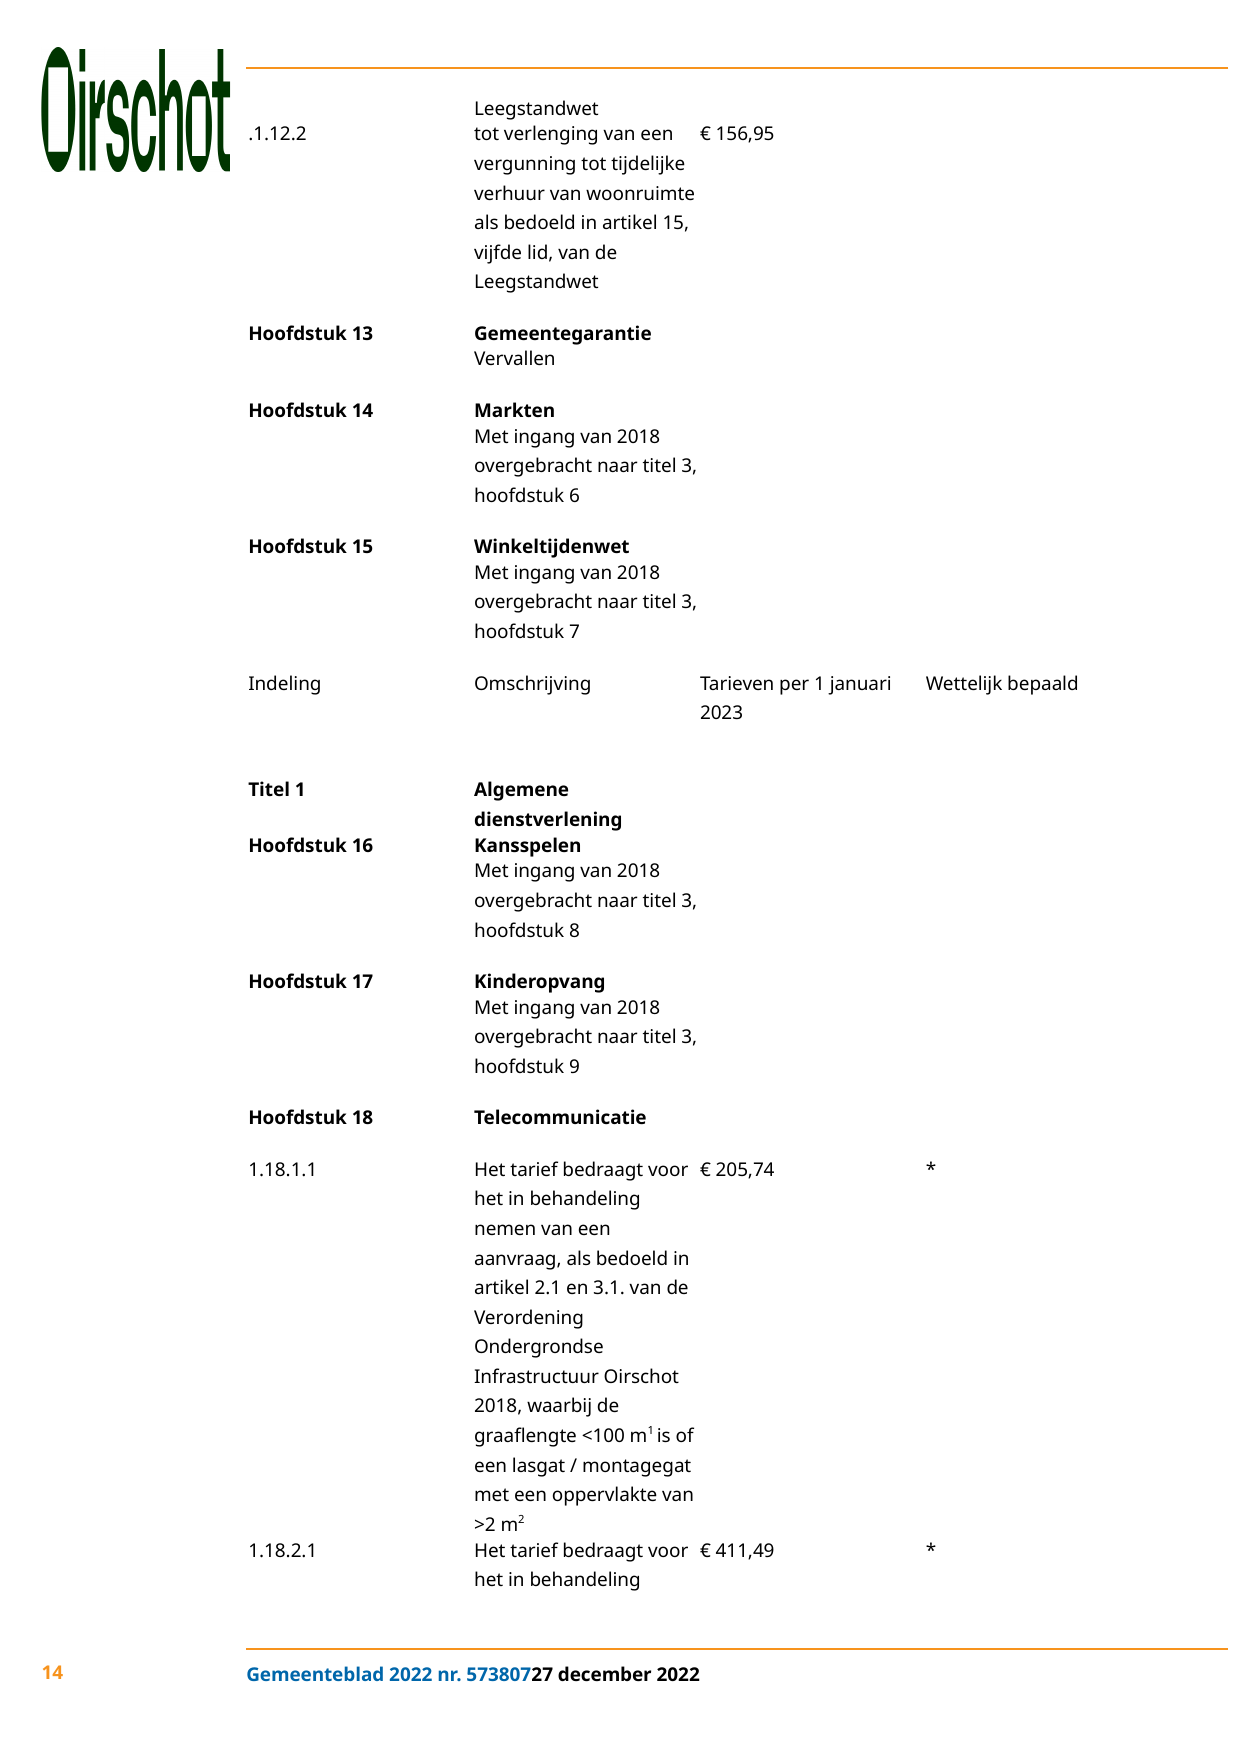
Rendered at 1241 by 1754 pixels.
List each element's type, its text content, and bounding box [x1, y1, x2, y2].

table_cell Met ingang van 2018 overgebracht naar titel 3, hoofdstuk 6 [474, 423, 700, 508]
table_cell [700, 994, 926, 1079]
table_cell [926, 534, 1152, 559]
table_cell Hoofdstuk 16 [248, 832, 474, 858]
table_cell Algemene dienstverlening [474, 777, 700, 832]
table_cell [700, 294, 926, 320]
table_cell [700, 832, 926, 858]
table_cell [700, 1105, 926, 1130]
table_cell [926, 777, 1152, 832]
table_cell [700, 508, 926, 533]
table_cell [926, 346, 1152, 371]
table_cell Gemeentegarantie [474, 320, 700, 346]
table_cell [248, 1079, 474, 1104]
table_cell [248, 994, 474, 1079]
table_cell 1.18.2.1 [248, 1537, 474, 1592]
table_cell [700, 943, 926, 968]
table_cell [248, 423, 474, 508]
table_cell [700, 725, 926, 751]
table_cell [926, 371, 1152, 397]
table_cell [926, 725, 1152, 751]
table_cell [700, 423, 926, 508]
table_cell [926, 294, 1152, 320]
table_cell [248, 508, 474, 533]
table_cell € 411,49 [700, 1537, 926, 1592]
picture [41, 47, 231, 172]
table_cell [926, 968, 1152, 994]
table_cell [700, 534, 926, 559]
table_cell [926, 508, 1152, 533]
table_cell [926, 858, 1152, 942]
table_cell [926, 95, 1152, 121]
table_cell [700, 397, 926, 423]
table_cell Kansspelen [474, 832, 700, 858]
table_cell Tarieven per 1 januari 2023 [700, 670, 926, 725]
table_cell Hoofdstuk 13 [248, 320, 474, 346]
table_cell [248, 858, 474, 942]
table_cell [926, 121, 1152, 294]
table_cell Vervallen [474, 346, 700, 371]
table_cell Met ingang van 2018 overgebracht naar titel 3, hoofdstuk 9 [474, 994, 700, 1079]
table_cell Hoofdstuk 14 [248, 397, 474, 423]
table_cell [474, 1079, 700, 1104]
table_cell Wettelijk bepaald [926, 670, 1152, 725]
table_cell [700, 95, 926, 121]
table_cell Met ingang van 2018 overgebracht naar titel 3, hoofdstuk 7 [474, 559, 700, 644]
table_cell Indeling [248, 670, 474, 725]
table_cell tot verlenging van een vergunning tot tijdelijke verhuur van woonruimte als bedoeld in artikel 15, vijfde lid, van de Leegstandwet [474, 121, 700, 294]
table_cell [248, 644, 474, 670]
table_cell [474, 751, 700, 777]
table_cell [926, 1130, 1152, 1156]
table_cell [474, 1130, 700, 1156]
table_cell Hoofdstuk 17 [248, 968, 474, 994]
table_cell [926, 994, 1152, 1079]
table_cell [926, 751, 1152, 777]
table_cell [248, 943, 474, 968]
table_cell Telecommunicatie [474, 1105, 700, 1130]
table_cell [474, 644, 700, 670]
table_cell [700, 346, 926, 371]
table_cell Hoofdstuk 15 [248, 534, 474, 559]
table_cell [700, 559, 926, 644]
table_cell [700, 858, 926, 942]
table_cell Leegstandwet [474, 95, 700, 121]
table_cell € 205,74 [700, 1156, 926, 1537]
table_cell Winkeltijdenwet [474, 534, 700, 559]
table_cell [474, 371, 700, 397]
table_cell [248, 371, 474, 397]
table_cell [248, 725, 474, 751]
table_cell [700, 371, 926, 397]
table_cell * [926, 1156, 1152, 1537]
table_cell [248, 294, 474, 320]
table_cell [700, 751, 926, 777]
table_cell Het tarief bedraagt voor het in behandeling nemen van een aanvraag, als bedoeld in artikel 2.1 en 3.1. van de Verordening Ondergrondse Infrastructuur Oirschot 2018, waarbij de graaflengte <100 m1 is of een lasgat / montagegat met een oppervlakte van >2 m2 [474, 1156, 700, 1537]
table_cell Het tarief bedraagt voor het in behandeling [474, 1537, 700, 1592]
table_cell 1.18.1.1 [248, 1156, 474, 1537]
table_cell .1.12.2 [248, 121, 474, 294]
table_cell [700, 644, 926, 670]
table_cell [700, 320, 926, 346]
table_cell [248, 346, 474, 371]
table_cell [248, 95, 474, 121]
table_cell Titel 1 [248, 777, 474, 832]
table_cell Markten [474, 397, 700, 423]
table_cell [700, 1079, 926, 1104]
table_cell [700, 1130, 926, 1156]
table_cell [926, 832, 1152, 858]
table_cell € 156,95 [700, 121, 926, 294]
table_cell [248, 1130, 474, 1156]
table_cell [474, 508, 700, 533]
table_cell [248, 751, 474, 777]
table_cell [474, 725, 700, 751]
table_cell [700, 968, 926, 994]
table_cell [474, 294, 700, 320]
table_cell [926, 320, 1152, 346]
table_cell Kinderopvang [474, 968, 700, 994]
table_cell Omschrijving [474, 670, 700, 725]
table_cell [926, 1079, 1152, 1104]
table_cell [926, 423, 1152, 508]
table_cell Hoofdstuk 18 [248, 1105, 474, 1130]
table_cell [474, 943, 700, 968]
table_cell [926, 644, 1152, 670]
table_cell [926, 559, 1152, 644]
table_cell [926, 1105, 1152, 1130]
table_cell [700, 777, 926, 832]
table_cell [926, 943, 1152, 968]
table_cell Met ingang van 2018 overgebracht naar titel 3, hoofdstuk 8 [474, 858, 700, 942]
table_cell [248, 559, 474, 644]
table_cell [926, 397, 1152, 423]
table_cell * [926, 1537, 1152, 1592]
